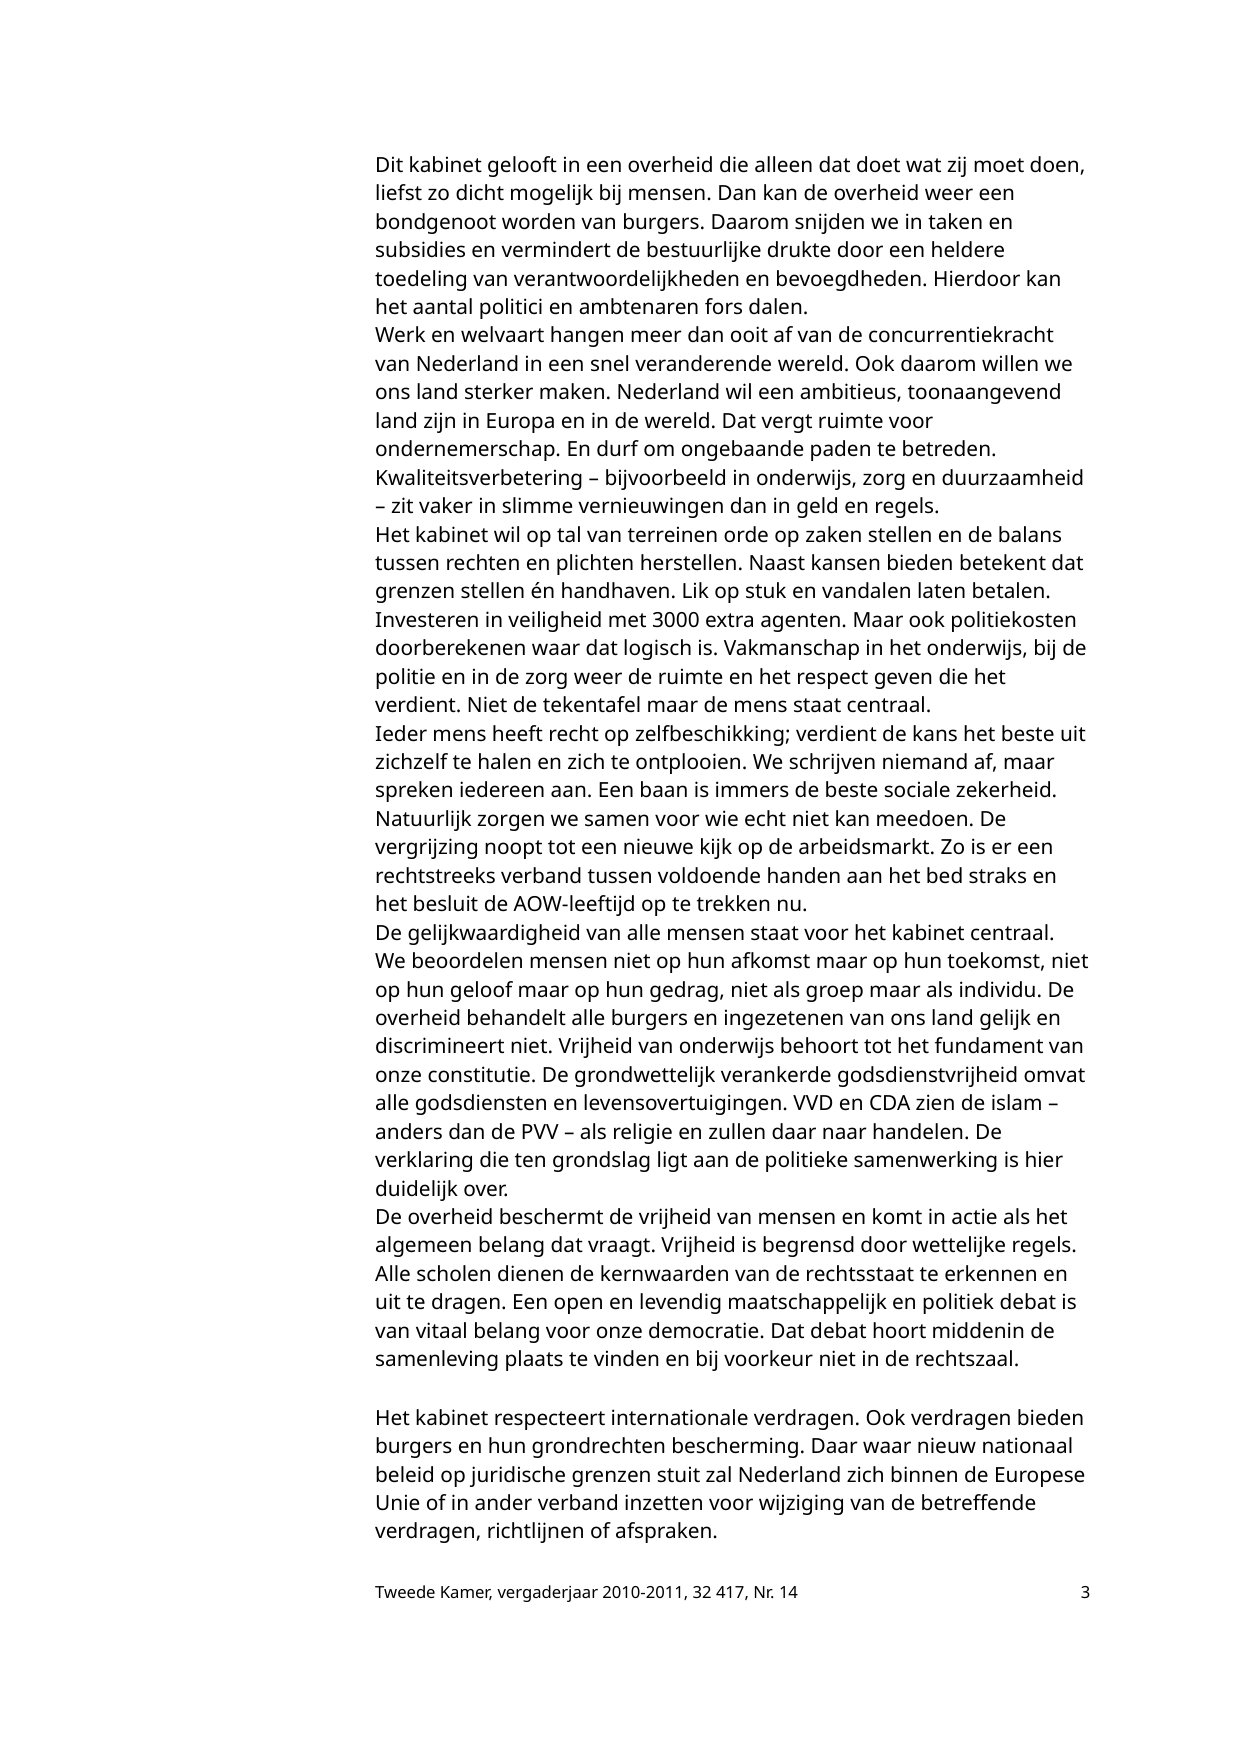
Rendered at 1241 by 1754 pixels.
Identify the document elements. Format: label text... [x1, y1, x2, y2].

text Werk en welvaart hangen meer dan ooit af van de concurrentiekracht van Nederland in een snel veranderende wereld. Ook daarom willen we ons land sterker maken. Nederland wil een ambitieus, toonaangevend land zijn in Europa en in de wereld. Dat vergt ruimte voor ondernemerschap. En durf om ongebaande paden te betreden. Kwaliteitsverbetering – bijvoorbeeld in onderwijs, zorg en duurzaamheid – zit vaker in slimme vernieuwingen dan in geld en regels. [375, 321, 1090, 520]
text Het kabinet wil op tal van terreinen orde op zaken stellen en de balans tussen rechten en plichten herstellen. Naast kansen bieden betekent dat grenzen stellen én handhaven. Lik op stuk en vandalen laten betalen. Investeren in veiligheid met 3000 extra agenten. Maar ook politiekosten doorberekenen waar dat logisch is. Vakmanschap in het onderwijs, bij de politie en in de zorg weer de ruimte en het respect geven die het verdient. Niet de tekentafel maar de mens staat centraal. [375, 520, 1090, 719]
text De gelijkwaardigheid van alle mensen staat voor het kabinet centraal. We beoordelen mensen niet op hun afkomst maar op hun toekomst, niet op hun geloof maar op hun gedrag, niet als groep maar als individu. De overheid behandelt alle burgers en ingezetenen van ons land gelijk en discrimineert niet. Vrijheid van onderwijs behoort tot het fundament van onze constitutie. De grondwettelijk verankerde godsdienstvrijheid omvat alle godsdiensten en levensovertuigingen. VVD en CDA zien de islam – anders dan de PVV – als religie en zullen daar naar handelen. De verklaring die ten grondslag ligt aan de politieke samenwerking is hier duidelijk over. [375, 918, 1090, 1202]
text Ieder mens heeft recht op zelfbeschikking; verdient de kans het beste uit zichzelf te halen en zich te ontplooien. We schrijven niemand af, maar spreken iedereen aan. Een baan is immers de beste sociale zekerheid. Natuurlijk zorgen we samen voor wie echt niet kan meedoen. De vergrijzing noopt tot een nieuwe kijk op de arbeidsmarkt. Zo is er een rechtstreeks verband tussen voldoende handen aan het bed straks en het besluit de AOW-leeftijd op te trekken nu. [375, 719, 1090, 918]
text Het kabinet respecteert internationale verdragen. Ook verdragen bieden burgers en hun grondrechten bescherming. Daar waar nieuw nationaal beleid op juridische grenzen stuit zal Nederland zich binnen de Europese Unie of in ander verband inzetten voor wijziging van de betreffende verdragen, richtlijnen of afspraken. [375, 1403, 1090, 1545]
text Dit kabinet gelooft in een overheid die alleen dat doet wat zij moet doen, liefst zo dicht mogelijk bij mensen. Dan kan de overheid weer een bondgenoot worden van burgers. Daarom snijden we in taken en subsidies en vermindert de bestuurlijke drukte door een heldere toedeling van verantwoordelijkheden en bevoegdheden. Hierdoor kan het aantal politici en ambtenaren fors dalen. [375, 150, 1090, 321]
text De overheid beschermt de vrijheid van mensen en komt in actie als het algemeen belang dat vraagt. Vrijheid is begrensd door wettelijke regels. Alle scholen dienen de kernwaarden van de rechtsstaat te erkennen en uit te dragen. Een open en levendig maatschappelijk en politiek debat is van vitaal belang voor onze democratie. Dat debat hoort middenin de samenleving plaats te vinden en bij voorkeur niet in de rechtszaal. [375, 1202, 1090, 1373]
